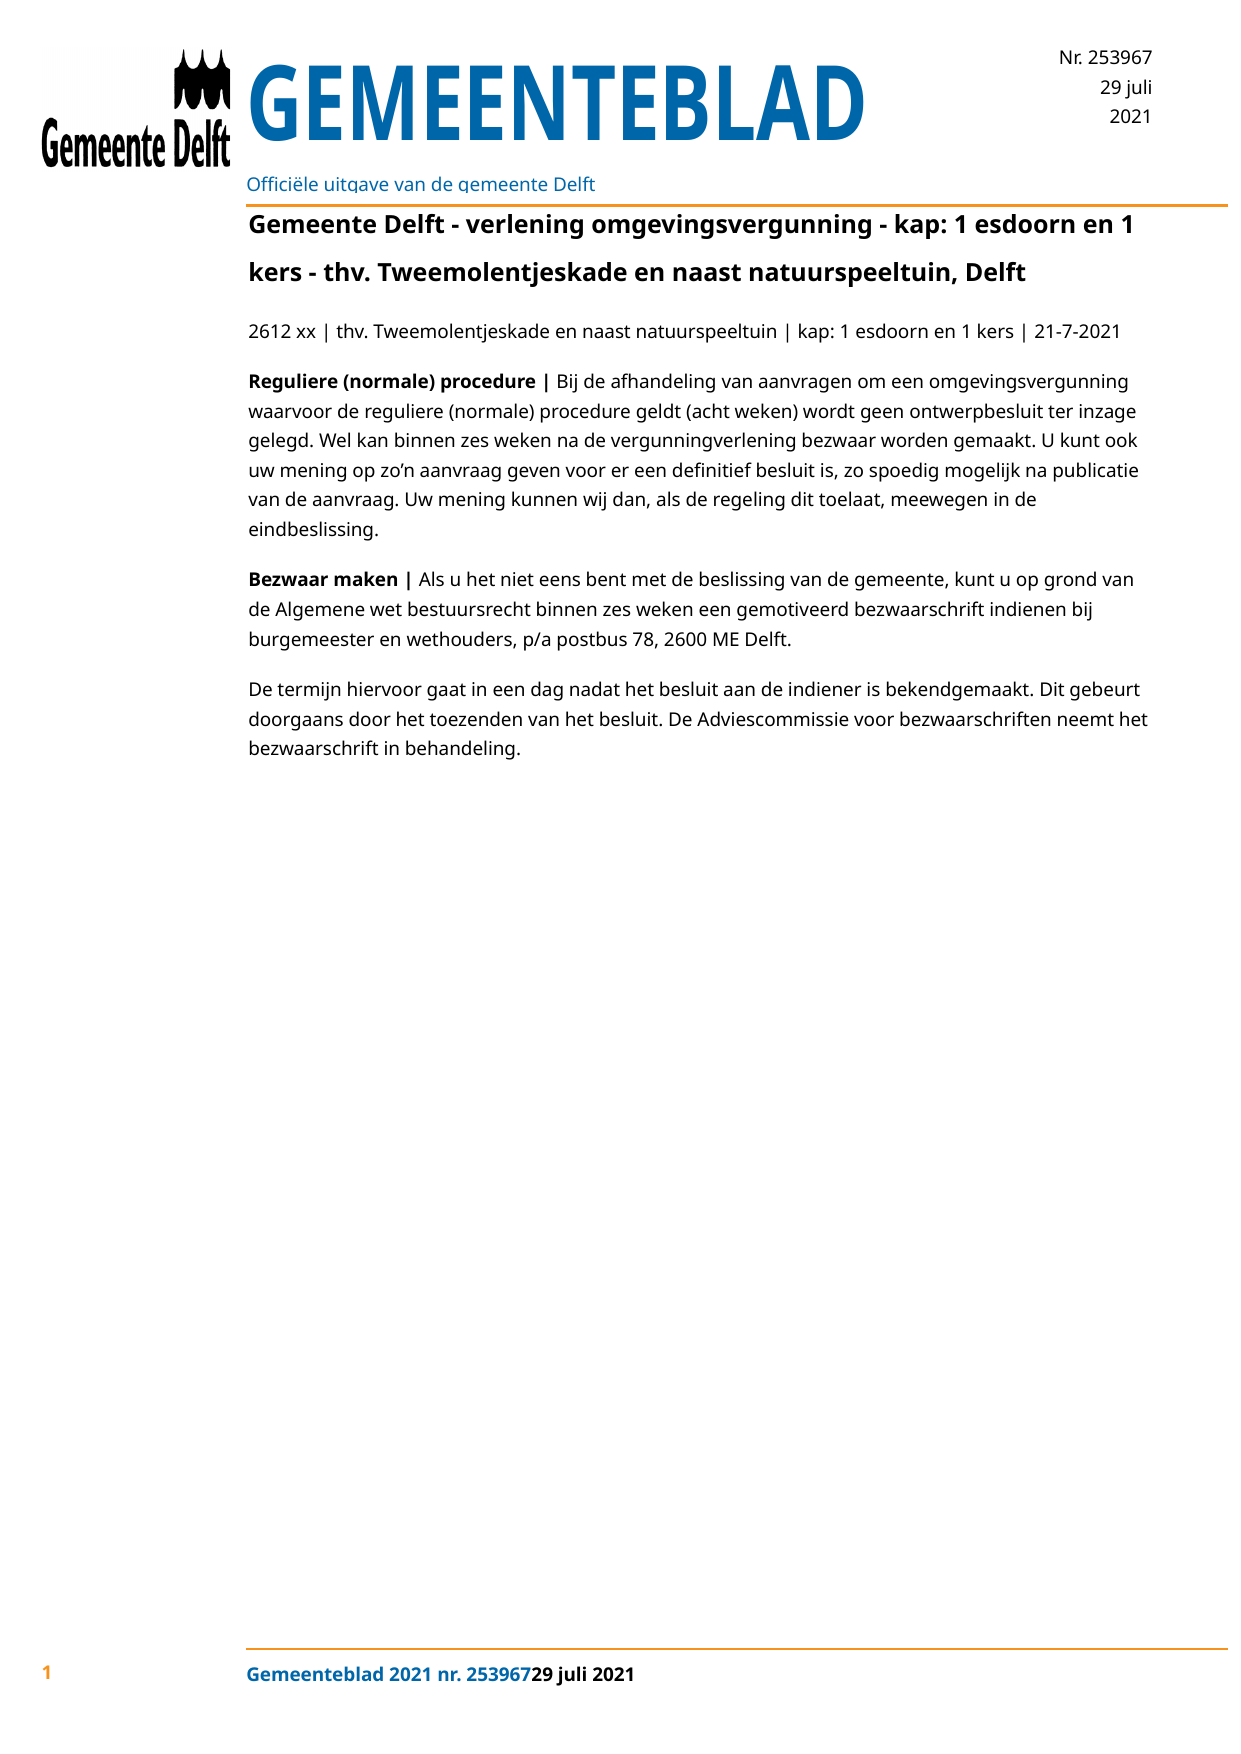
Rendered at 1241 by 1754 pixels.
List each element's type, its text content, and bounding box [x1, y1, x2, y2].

picture [41, 47, 231, 172]
text 2612 xx | thv. Tweemolentjeskade en naast natuurspeeltuin | kap: 1 esdoorn en 1 kers | 21-7-2021 [248, 318, 1152, 344]
text De termijn hiervoor gaat in een dag nadat het besluit aan de indiener is bekendgemaakt. Dit gebeurt doorgaans door het toezenden van het besluit. De Adviescommissie voor bezwaarschriften neemt het bezwaarschrift in behandeling. [248, 676, 1152, 761]
text Reguliere (normale) procedure | Bij de afhandeling van aanvragen om een omgevingsvergunning waarvoor de reguliere (normale) procedure geldt (acht weken) wordt geen ontwerpbesluit ter inzage gelegd. Wel kan binnen zes weken na de vergunningverlening bezwaar worden gemaakt. U kunt ook uw mening op zo’n aanvraag geven voor er een definitief besluit is, zo spoedig mogelijk na publicatie van de aanvraag. Uw mening kunnen wij dan, als de regeling dit toelaat, meewegen in de eindbeslissing. [248, 368, 1152, 542]
text Bezwaar maken | Als u het niet eens bent met de beslissing van de gemeente, kunt u op grond van de Algemene wet bestuursrecht binnen zes weken een gemotiveerd bezwaarschrift indienen bij burgemeester en wethouders, p/a postbus 78, 2600 ME Delft. [248, 567, 1152, 652]
text Gemeente Delft - verlening omgevingsvergunning - kap: 1 esdoorn en 1 kers - thv. Tweemolentjeskade en naast natuurspeeltuin, Delft [248, 207, 1152, 288]
